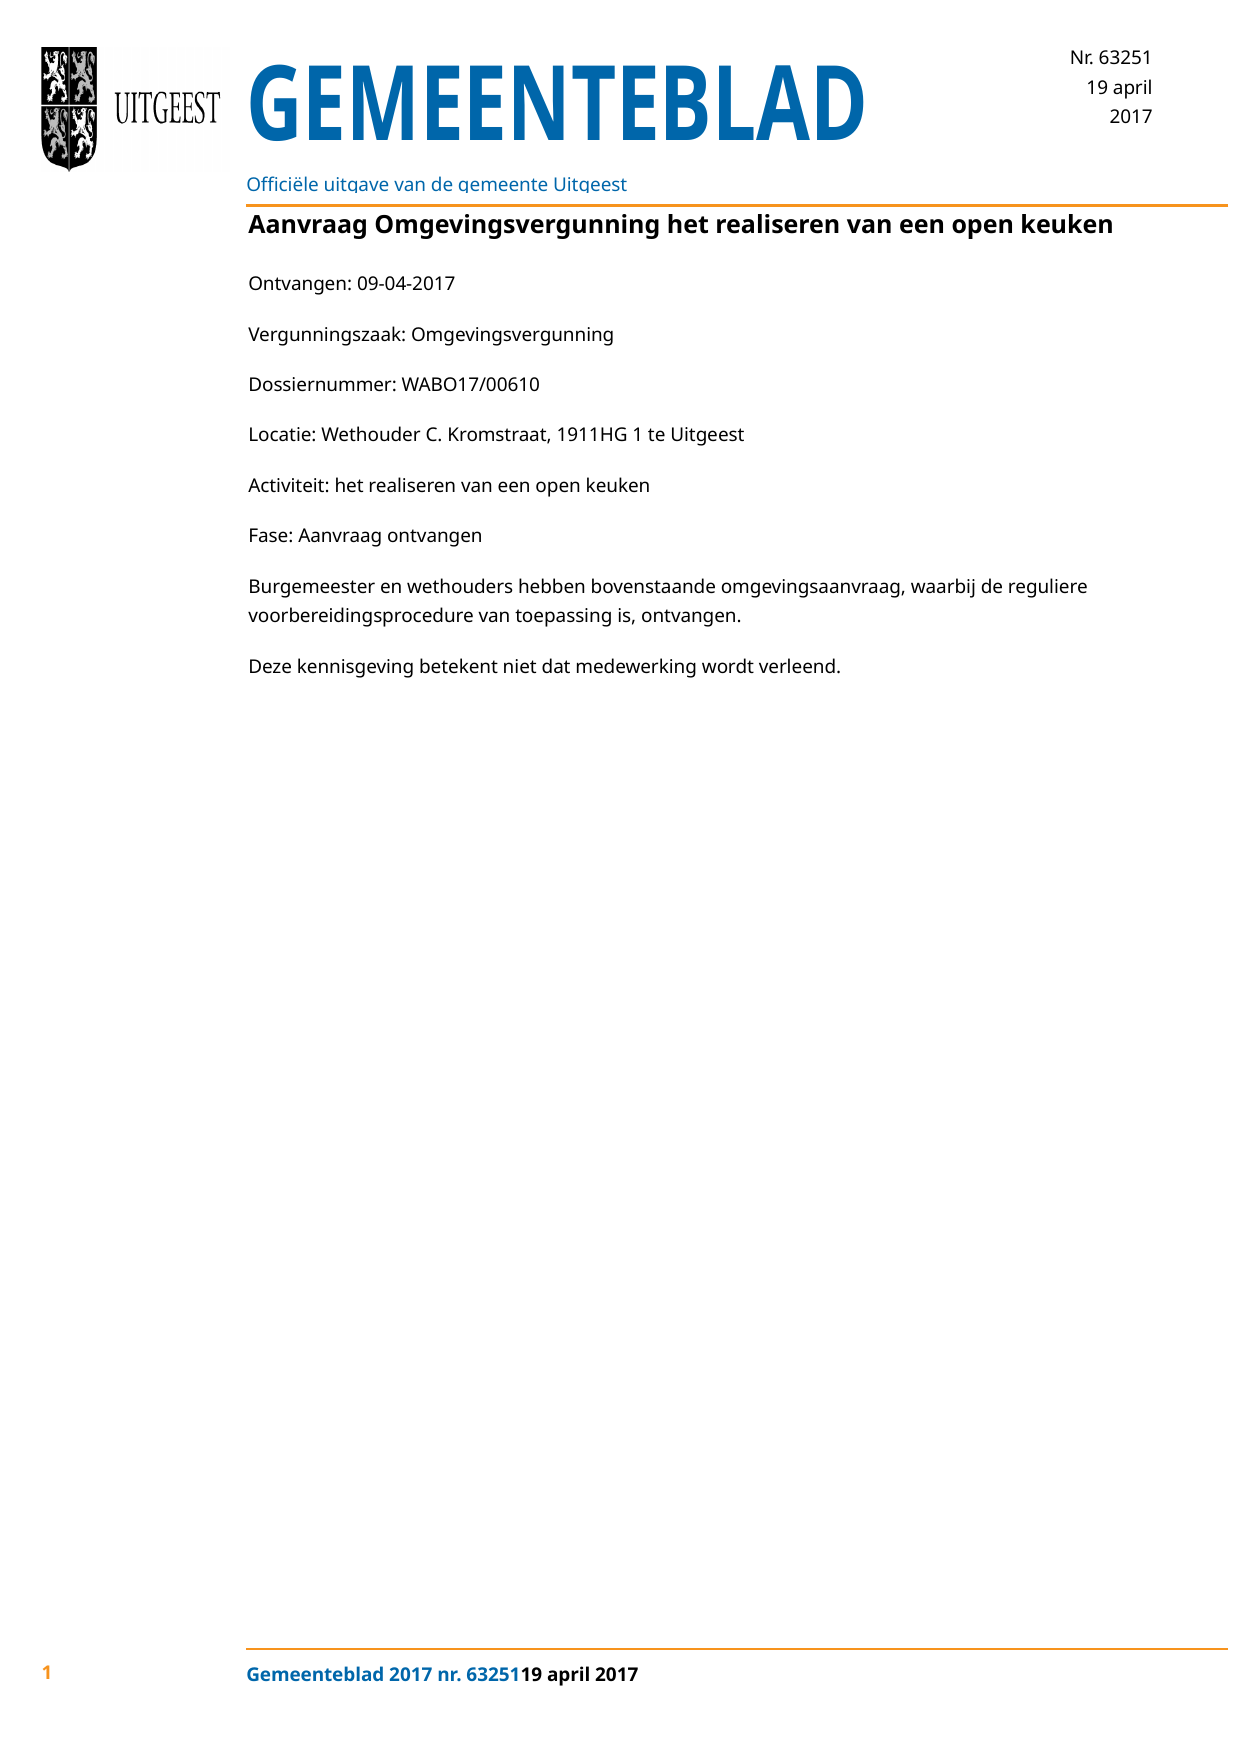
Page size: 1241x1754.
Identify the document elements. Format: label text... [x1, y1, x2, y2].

text Vergunningszaak: Omgevingsvergunning [248, 321, 1152, 346]
text Activiteit: het realiseren van een open keuken [248, 472, 1152, 498]
text Fase: Aanvraag ontvangen [248, 522, 1152, 548]
text Deze kennisgeving betekent niet dat medewerking wordt verleend. [248, 653, 1152, 678]
picture [41, 47, 231, 172]
text Ontvangen: 09-04-2017 [248, 270, 1152, 296]
text Locatie: Wethouder C. Kromstraat, 1911HG 1 te Uitgeest [248, 422, 1152, 447]
text Burgemeester en wethouders hebben bovenstaande omgevingsaanvraag, waarbij de reguliere voorbereidingsprocedure van toepassing is, ontvangen. [248, 573, 1152, 628]
text Dossiernummer: WABO17/00610 [248, 371, 1152, 397]
text Aanvraag Omgevingsvergunning het realiseren van een open keuken [248, 207, 1152, 241]
